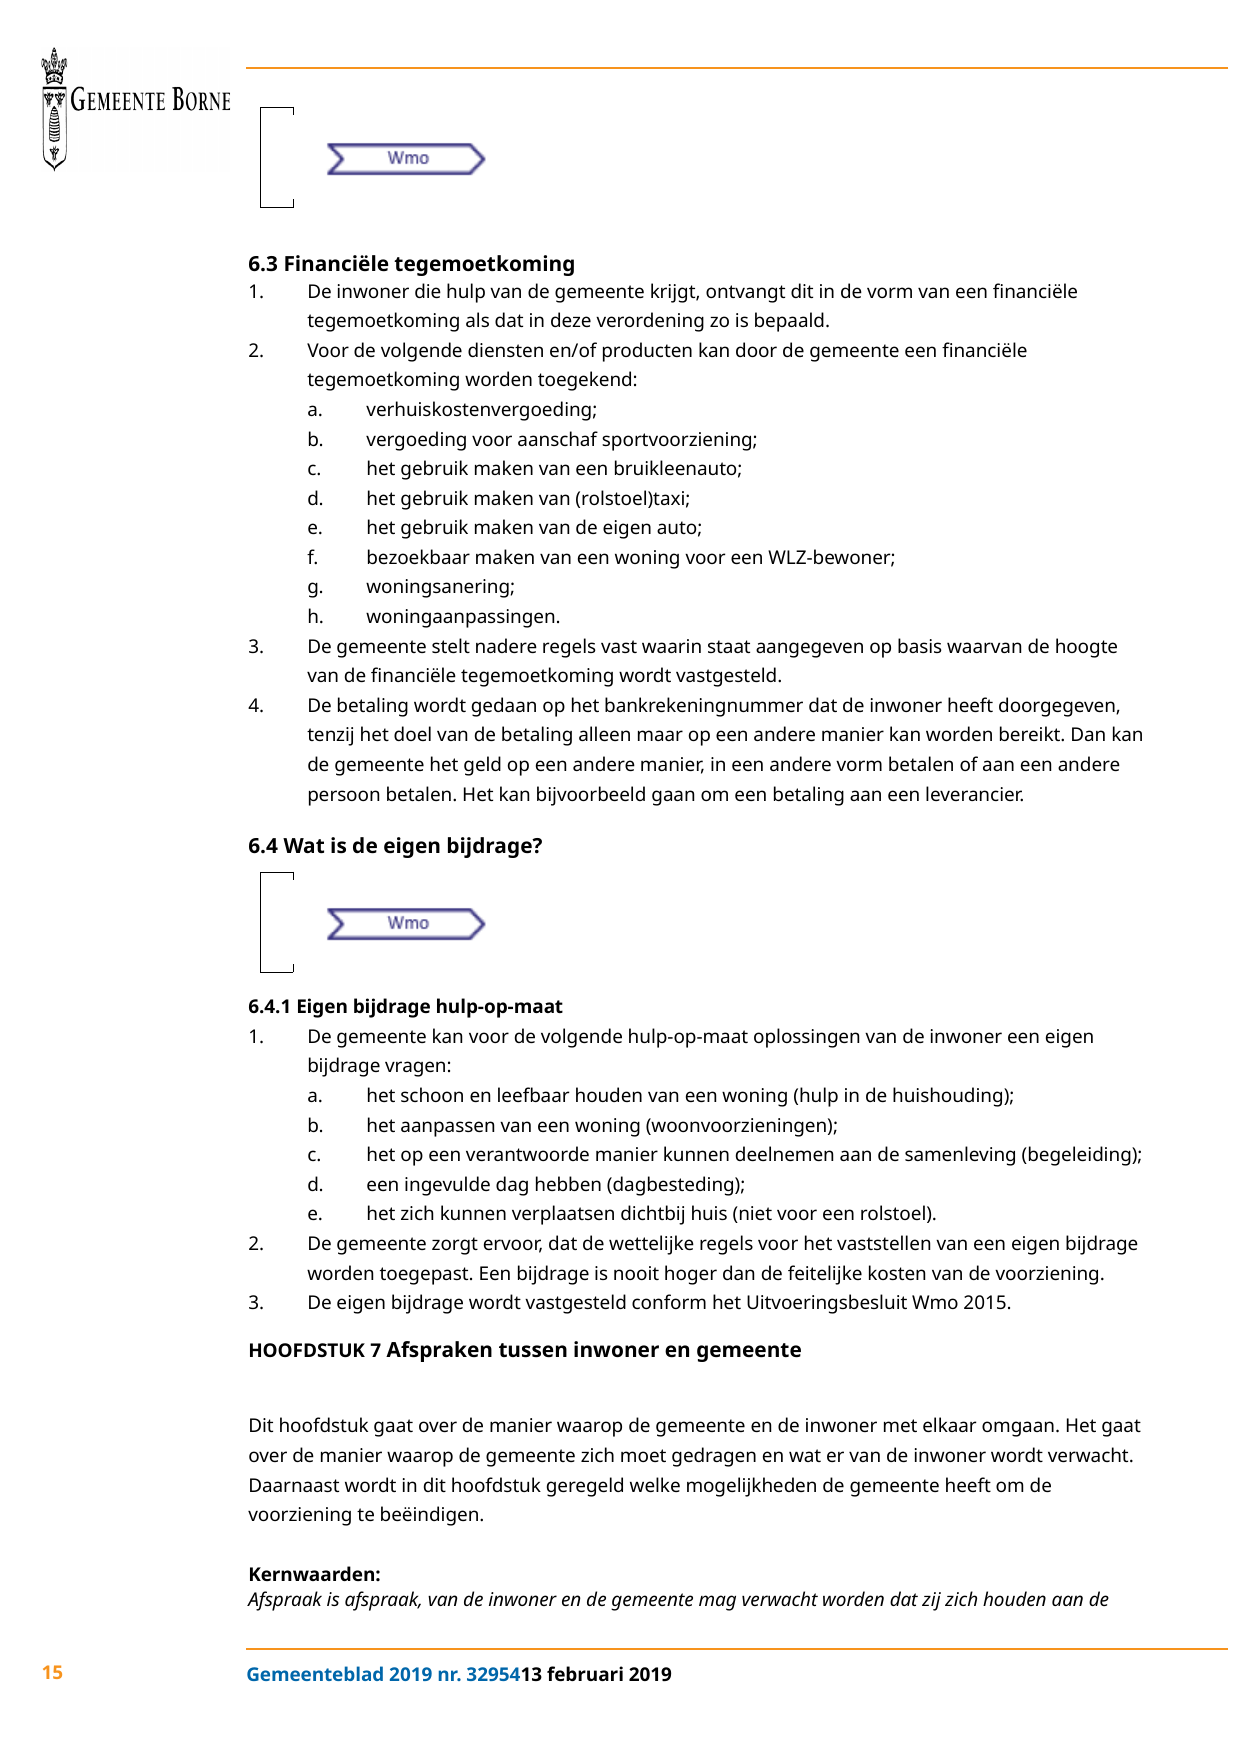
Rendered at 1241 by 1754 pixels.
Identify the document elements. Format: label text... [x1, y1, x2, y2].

list het gebruik maken van de eigen auto; [307, 514, 1152, 540]
list het gebruik maken van een bruikleenauto; [307, 455, 1152, 481]
list De eigen bijdrage wordt vastgesteld conform het Uitvoeringsbesluit Wmo 2015. [248, 1289, 1152, 1315]
list De gemeente stelt nadere regels vast waarin staat aangegeven op basis waarvan de hoogte van de financiële tegemoetkoming wordt vastgesteld. [248, 633, 1152, 688]
list De betaling wordt gedaan op het bankrekeningnummer dat de inwoner heeft doorgegeven, tenzij het doel van de betaling alleen maar op een andere manier kan worden bereikt. Dan kan de gemeente het geld op een andere manier, in een andere vorm betalen of aan een andere persoon betalen. Het kan bijvoorbeeld gaan om een betaling aan een leverancier. [248, 692, 1152, 807]
list het gebruik maken van (rolstoel)taxi; [307, 485, 1152, 511]
list De inwoner die hulp van de gemeente krijgt, ontvangt dit in de vorm van een financiële tegemoetkoming als dat in deze verordening zo is bepaald. [248, 278, 1152, 333]
list bezoekbaar maken van een woning voor een WLZ-bewoner; [307, 544, 1152, 570]
list het op een verantwoorde manier kunnen deelnemen aan de samenleving (begeleiding); [307, 1141, 1152, 1167]
text 6.3 Financiële tegemoetkoming [248, 249, 1152, 278]
table_header Kernwaarden: [248, 1561, 1152, 1586]
text 6.4.1 Eigen bijdrage hulp-op-maat [248, 993, 1152, 1019]
picture [268, 880, 505, 964]
list woningaanpassingen. [307, 603, 1152, 629]
picture [268, 115, 505, 199]
list De gemeente kan voor de volgende hulp-op-maat oplossingen van de inwoner een eigen bijdrage vragen: [248, 1023, 1152, 1078]
list De gemeente zorgt ervoor, dat de wettelijke regels voor het vaststellen van een eigen bijdrage worden toegepast. Een bijdrage is nooit hoger dan de feitelijke kosten van de voorziening. [248, 1230, 1152, 1286]
table_cell Afspraak is afspraak, van de inwoner en de gemeente mag verwacht worden dat zij zich houden aan de [248, 1586, 1152, 1612]
list woningsanering; [307, 574, 1152, 599]
list het zich kunnen verplaatsen dichtbij huis (niet voor een rolstoel). [307, 1201, 1152, 1226]
text 6.4 Wat is de eigen bijdrage? [248, 831, 1152, 860]
picture [41, 47, 231, 172]
list een ingevulde dag hebben (dagbesteding); [307, 1171, 1152, 1197]
list Voor de volgende diensten en/of producten kan door de gemeente een financiële tegemoetkoming worden toegekend: [248, 337, 1152, 392]
list het schoon en leefbaar houden van een woning (hulp in de huishouding); [307, 1082, 1152, 1108]
text HOOFDSTUK 7 Afspraken tussen inwoner en gemeente [248, 1335, 1152, 1363]
list het aanpassen van een woning (woonvoorzieningen); [307, 1112, 1152, 1138]
list verhuiskostenvergoeding; [307, 396, 1152, 422]
list vergoeding voor aanschaf sportvoorziening; [307, 426, 1152, 452]
text Dit hoofdstuk gaat over de manier waarop de gemeente en de inwoner met elkaar omgaan. Het gaat over de manier waarop de gemeente zich moet gedragen en wat er van de inwoner wordt verwacht. Daarnaast wordt in dit hoofdstuk geregeld welke mogelijkheden de gemeente heeft om de voorziening te beëindigen. [248, 1413, 1152, 1527]
